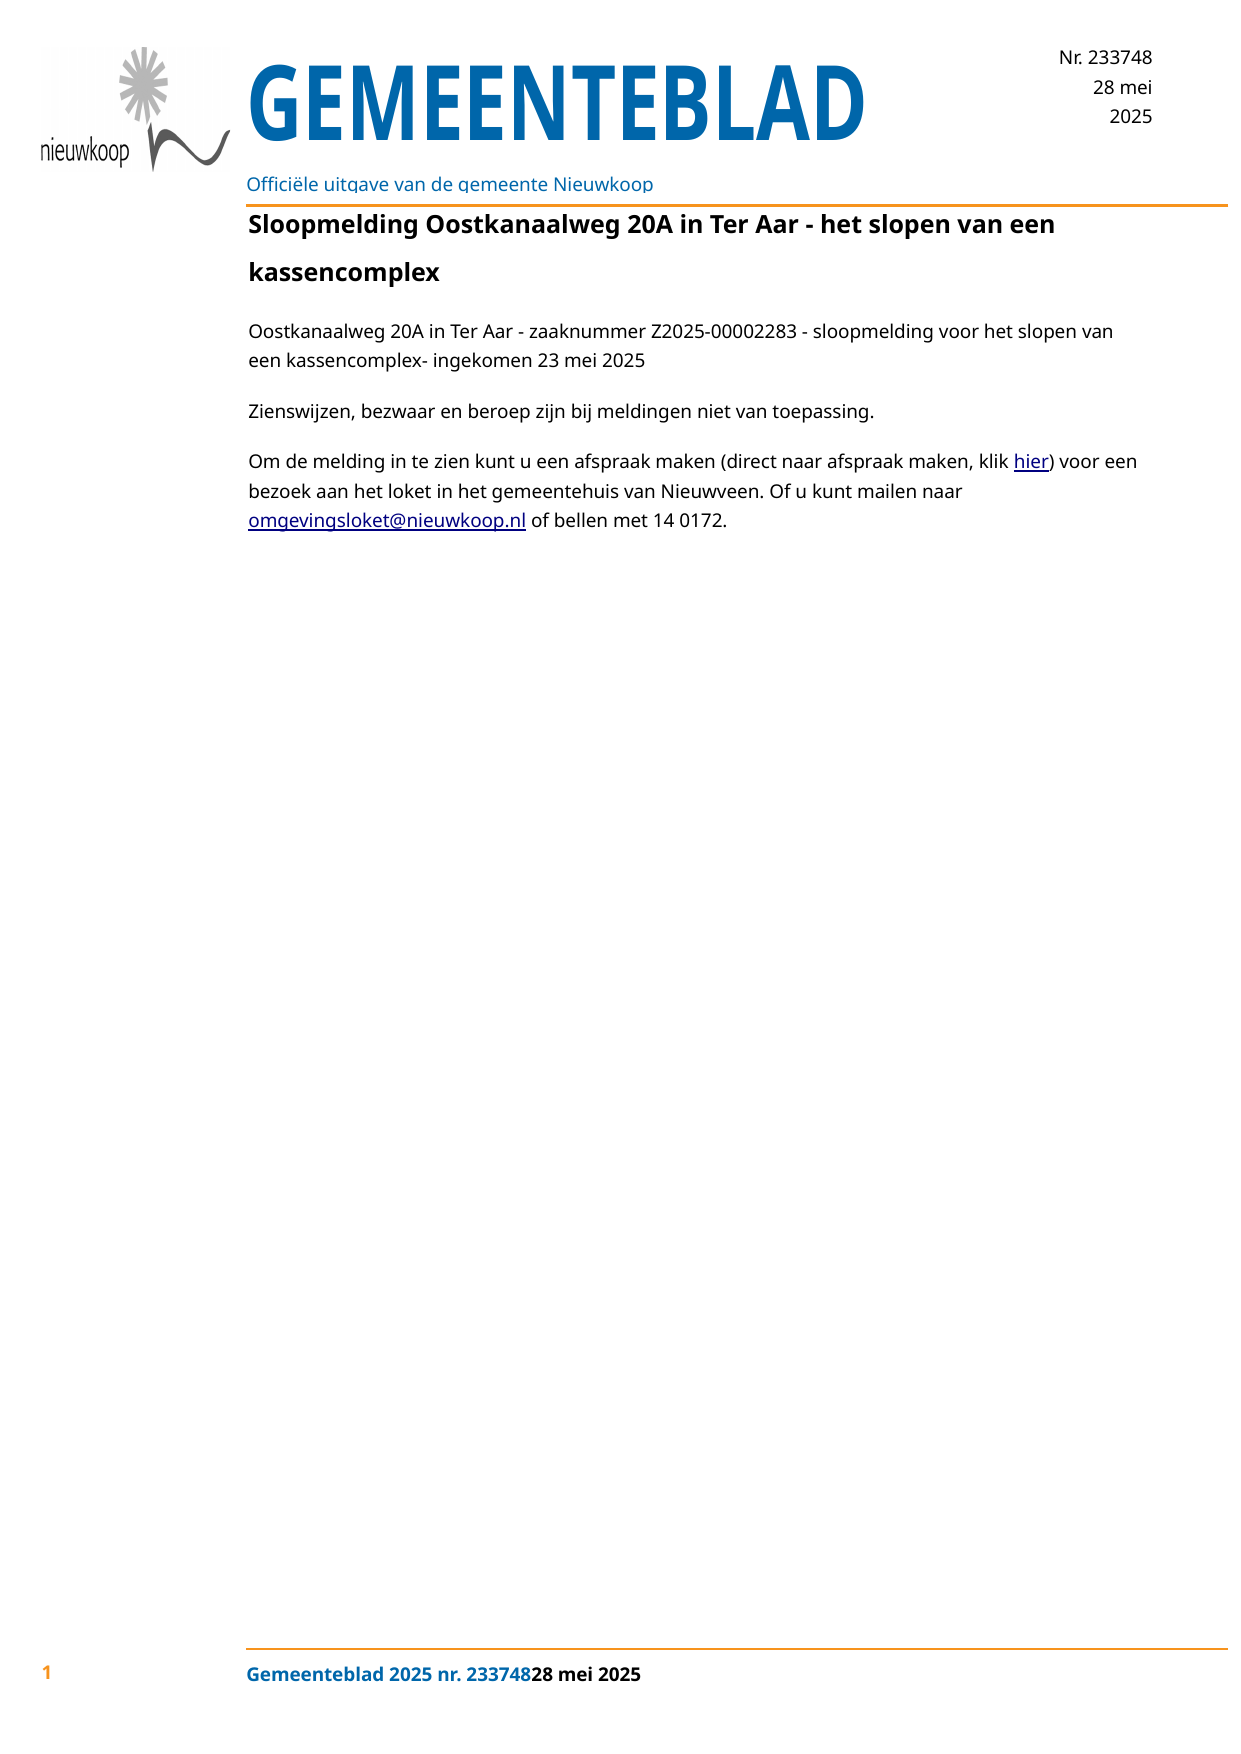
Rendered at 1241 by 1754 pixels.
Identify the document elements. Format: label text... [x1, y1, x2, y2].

text Zienswijzen, bezwaar en beroep zijn bij meldingen niet van toepassing. [248, 398, 1152, 424]
text Sloopmelding Oostkanaalweg 20A in Ter Aar - het slopen van een kassencomplex [248, 207, 1152, 288]
text Om de melding in te zien kunt u een afspraak maken (direct naar afspraak maken, klik hier) voor een bezoek aan het loket in het gemeentehuis van Nieuwveen. Of u kunt mailen naar omgevingsloket@nieuwkoop.nl of bellen met 14 0172. [248, 448, 1152, 533]
text Oostkanaalweg 20A in Ter Aar - zaaknummer Z2025-00002283 - sloopmelding voor het slopen van een kassencomplex- ingekomen 23 mei 2025 [248, 318, 1152, 373]
picture [41, 47, 231, 172]
